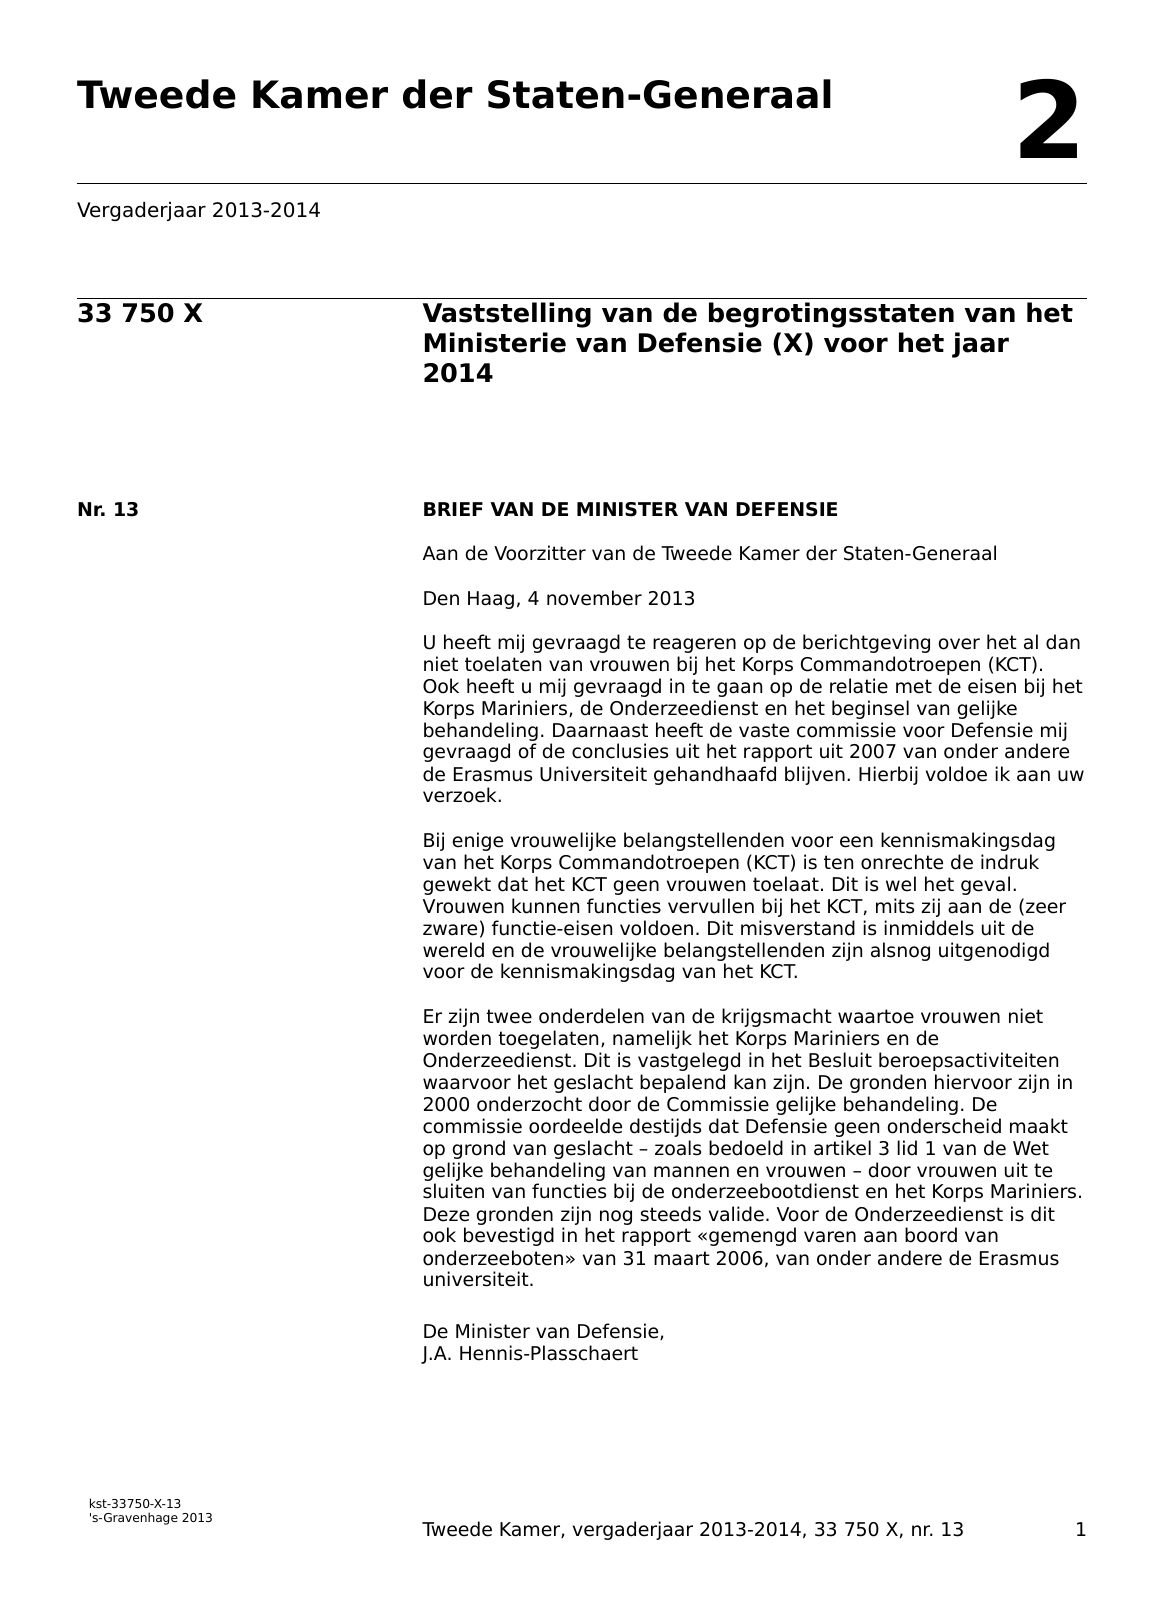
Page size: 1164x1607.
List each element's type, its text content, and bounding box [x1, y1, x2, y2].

subtitle 33 750 X Vaststelling van de begrotingsstaten van het Ministerie van Defensie (X) voor het jaar 2014 [77, 299, 1087, 388]
subtitle Nr. 13 BRIEF VAN DE MINISTER VAN DEFENSIE [77, 499, 1087, 521]
table_header Tweede Kamer der Staten-Generaal [77, 59, 886, 183]
text U heeft mij gevraagd te reageren op de berichtgeving over het al dan niet toelaten van vrouwen bij het Korps Commandotroepen (KCT). Ook heeft u mij gevraagd in te gaan op de relatie met de eisen bij het Korps Mariniers, de Onderzeedienst en het beginsel van gelijke behandeling. Daarnaast heeft de vaste commissie voor Defensie mij gevraagd of de conclusies uit het rapport uit 2007 van onder andere de Erasmus Universiteit gehandhaafd blijven. Hierbij voldoe ik aan uw verzoek. [422, 632, 1087, 807]
text Aan de Voorzitter van de Tweede Kamer der Staten-Generaal [422, 543, 1087, 565]
text Den Haag, 4 november 2013 [422, 587, 1087, 609]
table_cell Vergaderjaar 2013-2014 [77, 184, 1087, 298]
text 's-Gravenhage 2013 [88, 1511, 323, 1525]
text De Minister van Defensie, J.A. Hennis-Plasschaert [422, 1321, 1087, 1365]
text kst-33750-X-13 [88, 1497, 323, 1511]
table_header 2 [886, 59, 1087, 183]
text Er zijn twee onderdelen van de krijgsmacht waartoe vrouwen niet worden toegelaten, namelijk het Korps Mariniers en de Onderzeedienst. Dit is vastgelegd in het Besluit beroepsactiviteiten waarvoor het geslacht bepalend kan zijn. De gronden hiervoor zijn in 2000 onderzocht door de Commissie gelijke behandeling. De commissie oordeelde destijds dat Defensie geen onderscheid maakt op grond van geslacht – zoals bedoeld in artikel 3 lid 1 van de Wet gelijke behandeling van mannen en vrouwen – door vrouwen uit te sluiten van functies bij de onderzeebootdienst en het Korps Mariniers. Deze gronden zijn nog steeds valide. Voor de Onderzeedienst is dit ook bevestigd in het rapport «gemengd varen aan boord van onderzeeboten» van 31 maart 2006, van onder andere de Erasmus universiteit. [422, 1006, 1087, 1291]
text Bij enige vrouwelijke belangstellenden voor een kennismakingsdag van het Korps Commandotroepen (KCT) is ten onrechte de indruk gewekt dat het KCT geen vrouwen toelaat. Dit is wel het geval. Vrouwen kunnen functies vervullen bij het KCT, mits zij aan de (zeer zware) functie-eisen voldoen. Dit misverstand is inmiddels uit de wereld en de vrouwelijke belangstellenden zijn alsnog uitgenodigd voor de kennismakingsdag van het KCT. [422, 829, 1087, 983]
